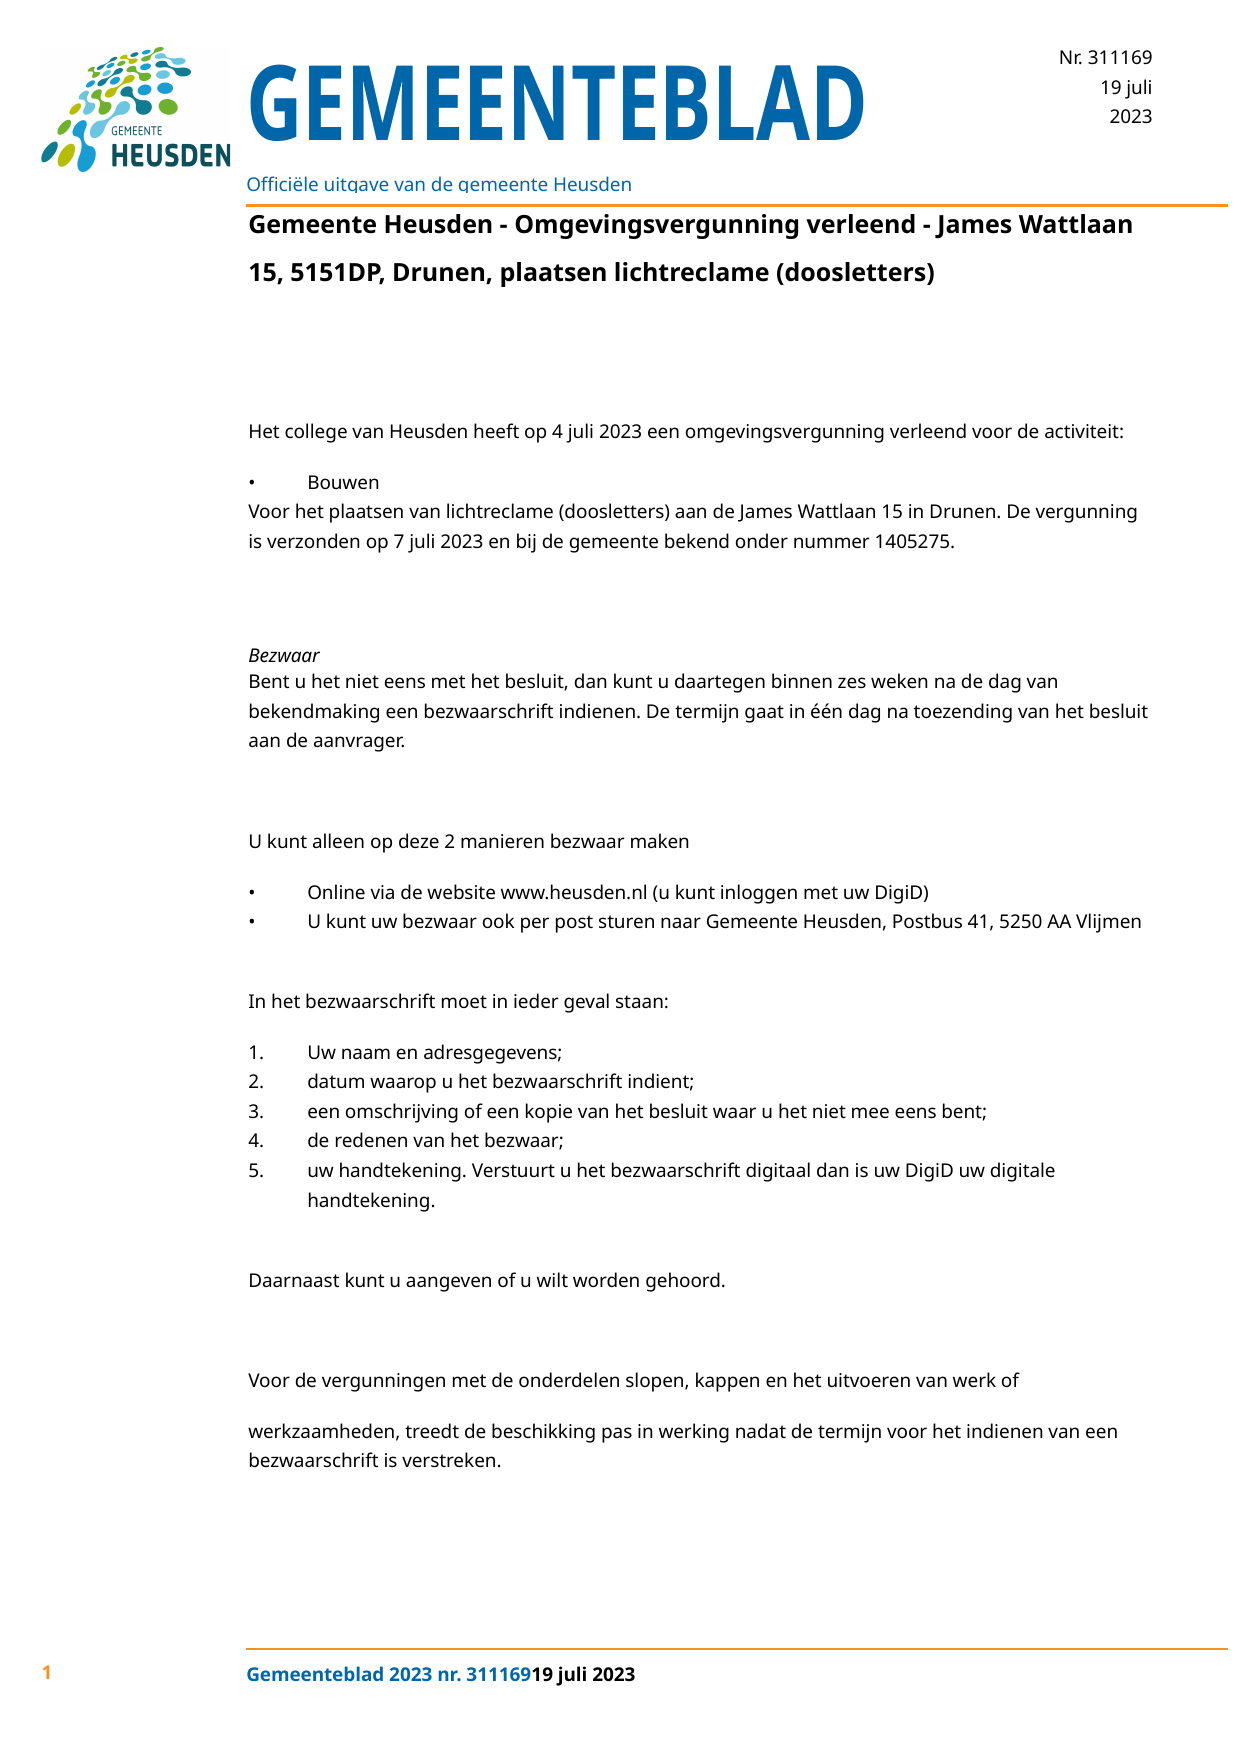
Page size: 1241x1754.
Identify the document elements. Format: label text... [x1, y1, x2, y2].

text Voor de vergunningen met de onderdelen slopen, kappen en het uitvoeren van werk of [248, 1368, 1152, 1393]
text U kunt alleen op deze 2 manieren bezwaar maken [248, 828, 1152, 854]
list Uw naam en adresgegevens; [248, 1039, 1152, 1064]
text In het bezwaarschrift moet in ieder geval staan: [248, 988, 1152, 1014]
text Bezwaar [248, 643, 1152, 668]
text Voor het plaatsen van lichtreclame (doosletters) aan de James Wattlaan 15 in Drunen. De vergunning is verzonden op 7 juli 2023 en bij de gemeente bekend onder nummer 1405275. [248, 499, 1152, 554]
list Bouwen [248, 469, 1152, 495]
list U kunt uw bezwaar ook per post sturen naar Gemeente Heusden, Postbus 41, 5250 AA Vlijmen [248, 908, 1152, 934]
list een omschrijving of een kopie van het besluit waar u het niet mee eens bent; [248, 1098, 1152, 1124]
picture [41, 47, 231, 172]
list datum waarop u het bezwaarschrift indient; [248, 1068, 1152, 1094]
text Bent u het niet eens met het besluit, dan kunt u daartegen binnen zes weken na de dag van bekendmaking een bezwaarschrift indienen. De termijn gaat in één dag na toezending van het besluit aan de aanvrager. [248, 668, 1152, 753]
text werkzaamheden, treedt de beschikking pas in werking nadat de termijn voor het indienen van een bezwaarschrift is verstreken. [248, 1418, 1152, 1473]
text Gemeente Heusden - Omgevingsvergunning verleend - James Wattlaan 15, 5151DP, Drunen, plaatsen lichtreclame (doosletters) [248, 207, 1152, 288]
text Het college van Heusden heeft op 4 juli 2023 een omgevingsvergunning verleend voor de activiteit: [248, 419, 1152, 444]
list Online via de website www.heusden.nl (u kunt inloggen met uw DigiD) [248, 879, 1152, 904]
list uw handtekening. Verstuurt u het bezwaarschrift digitaal dan is uw DigiD uw digitale handtekening. [248, 1157, 1152, 1212]
text Daarnaast kunt u aangeven of u wilt worden gehoord. [248, 1267, 1152, 1292]
list de redenen van het bezwaar; [248, 1128, 1152, 1153]
